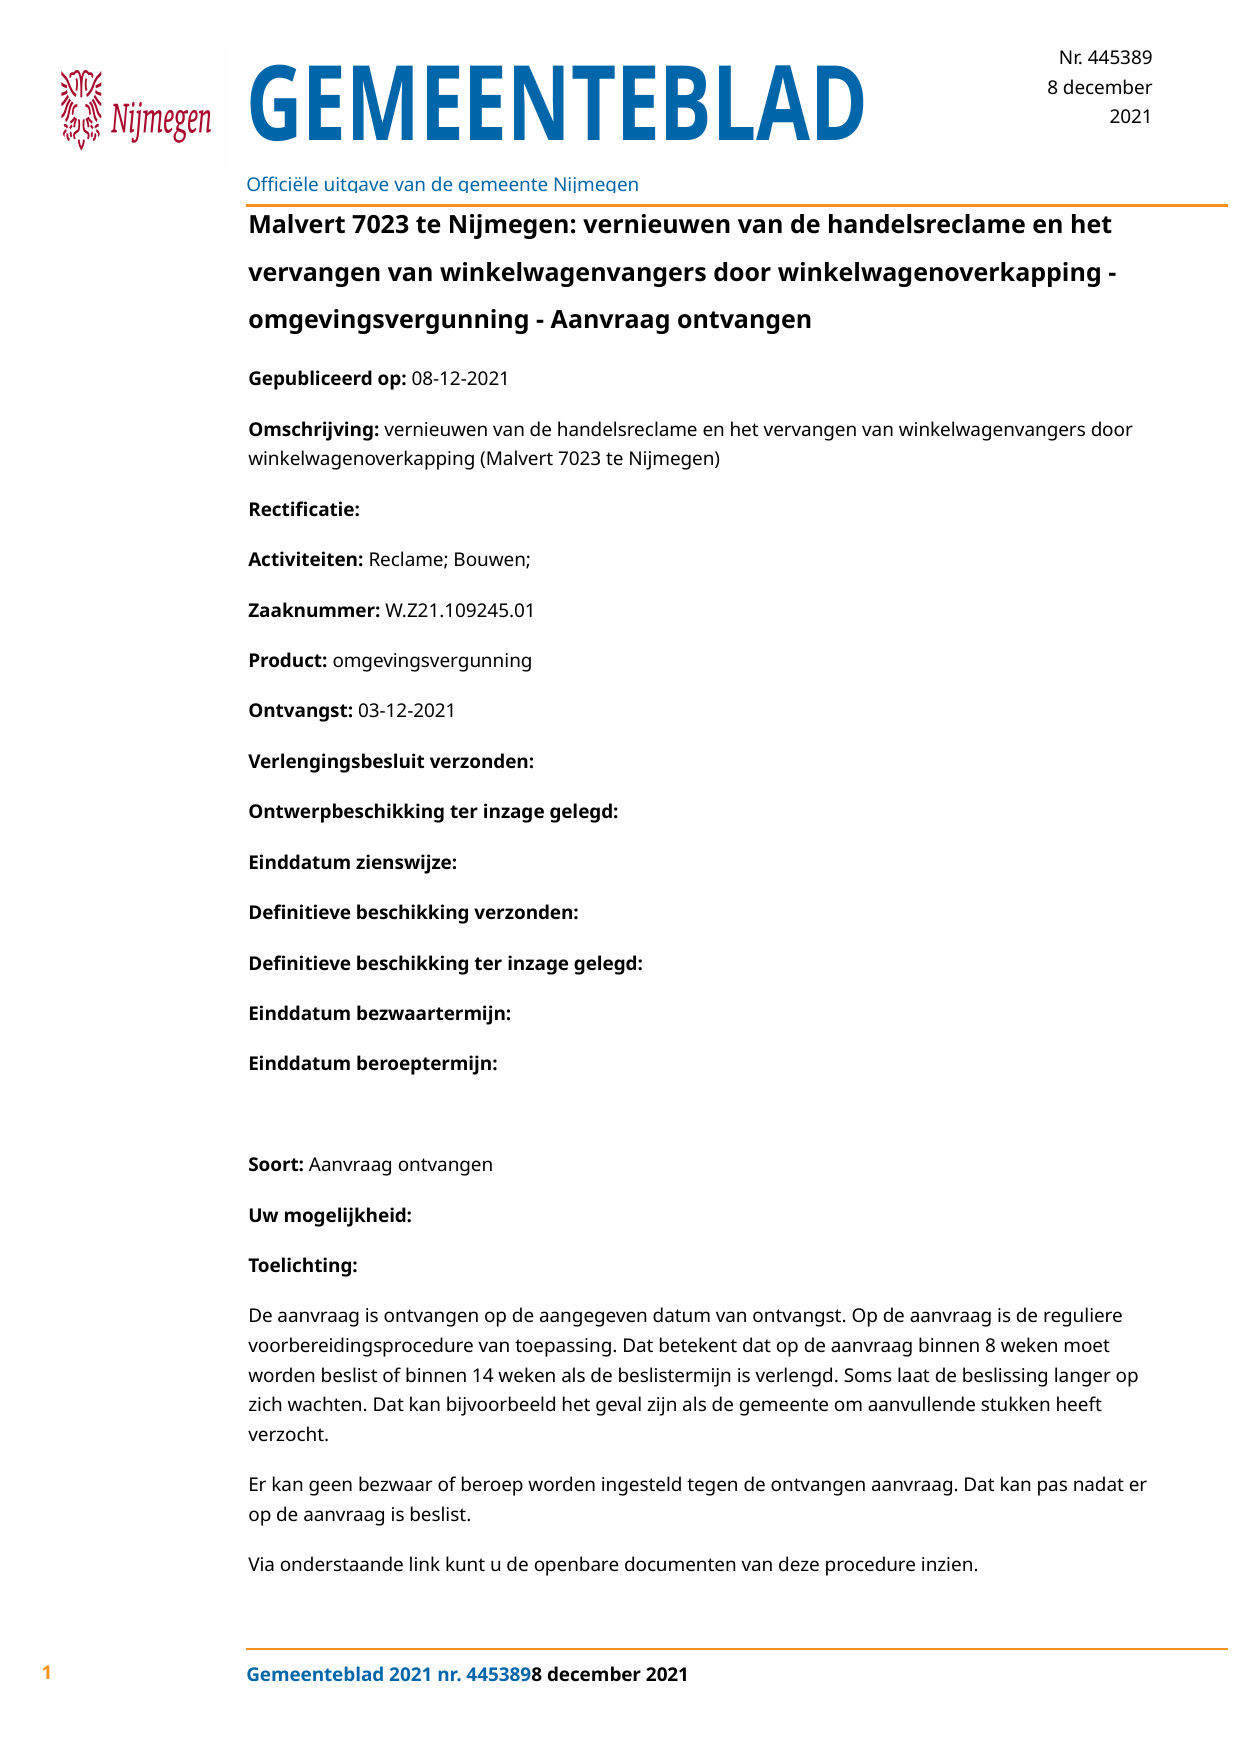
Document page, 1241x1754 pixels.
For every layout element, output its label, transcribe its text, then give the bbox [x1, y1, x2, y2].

text Via onderstaande link kunt u de openbare documenten van deze procedure inzien. [248, 1551, 1152, 1577]
text Ontwerpbeschikking ter inzage gelegd: [248, 798, 1152, 824]
text Ontvangst: 03-12-2021 [248, 698, 1152, 723]
text Rectificatie: [248, 496, 1152, 522]
text Einddatum zienswijze: [248, 849, 1152, 874]
text Definitieve beschikking ter inzage gelegd: [248, 950, 1152, 975]
text Uw mogelijkheid: [248, 1202, 1152, 1227]
picture [41, 47, 231, 172]
text Definitieve beschikking verzonden: [248, 899, 1152, 925]
text Product: omgevingsvergunning [248, 647, 1152, 673]
text Verlengingsbesluit verzonden: [248, 748, 1152, 774]
text Malvert 7023 te Nijmegen: vernieuwen van de handelsreclame en het vervangen van winkelwagenvangers door winkelwagenoverkapping - omgevingsvergunning - Aanvraag ontvangen [248, 207, 1152, 336]
text Omschrijving: vernieuwen van de handelsreclame en het vervangen van winkelwagenvangers door winkelwagenoverkapping (Malvert 7023 te Nijmegen) [248, 416, 1152, 471]
text Zaaknummer: W.Z21.109245.01 [248, 597, 1152, 622]
text Er kan geen bezwaar of beroep worden ingesteld tegen de ontvangen aanvraag. Dat kan pas nadat er op de aanvraag is beslist. [248, 1471, 1152, 1527]
text Activiteiten: Reclame; Bouwen; [248, 546, 1152, 572]
text Soort: Aanvraag ontvangen [248, 1151, 1152, 1177]
text Einddatum beroeptermijn: [248, 1051, 1152, 1076]
text Einddatum bezwaartermijn: [248, 1000, 1152, 1026]
text Toelichting: [248, 1252, 1152, 1278]
text De aanvraag is ontvangen op de aangegeven datum van ontvangst. Op de aanvraag is de reguliere voorbereidingsprocedure van toepassing. Dat betekent dat op de aanvraag binnen 8 weken moet worden beslist of binnen 14 weken als de beslistermijn is verlengd. Soms laat de beslissing langer op zich wachten. Dat kan bijvoorbeeld het geval zijn als de gemeente om aanvullende stukken heeft verzocht. [248, 1303, 1152, 1447]
text Gepubliceerd op: 08-12-2021 [248, 366, 1152, 391]
